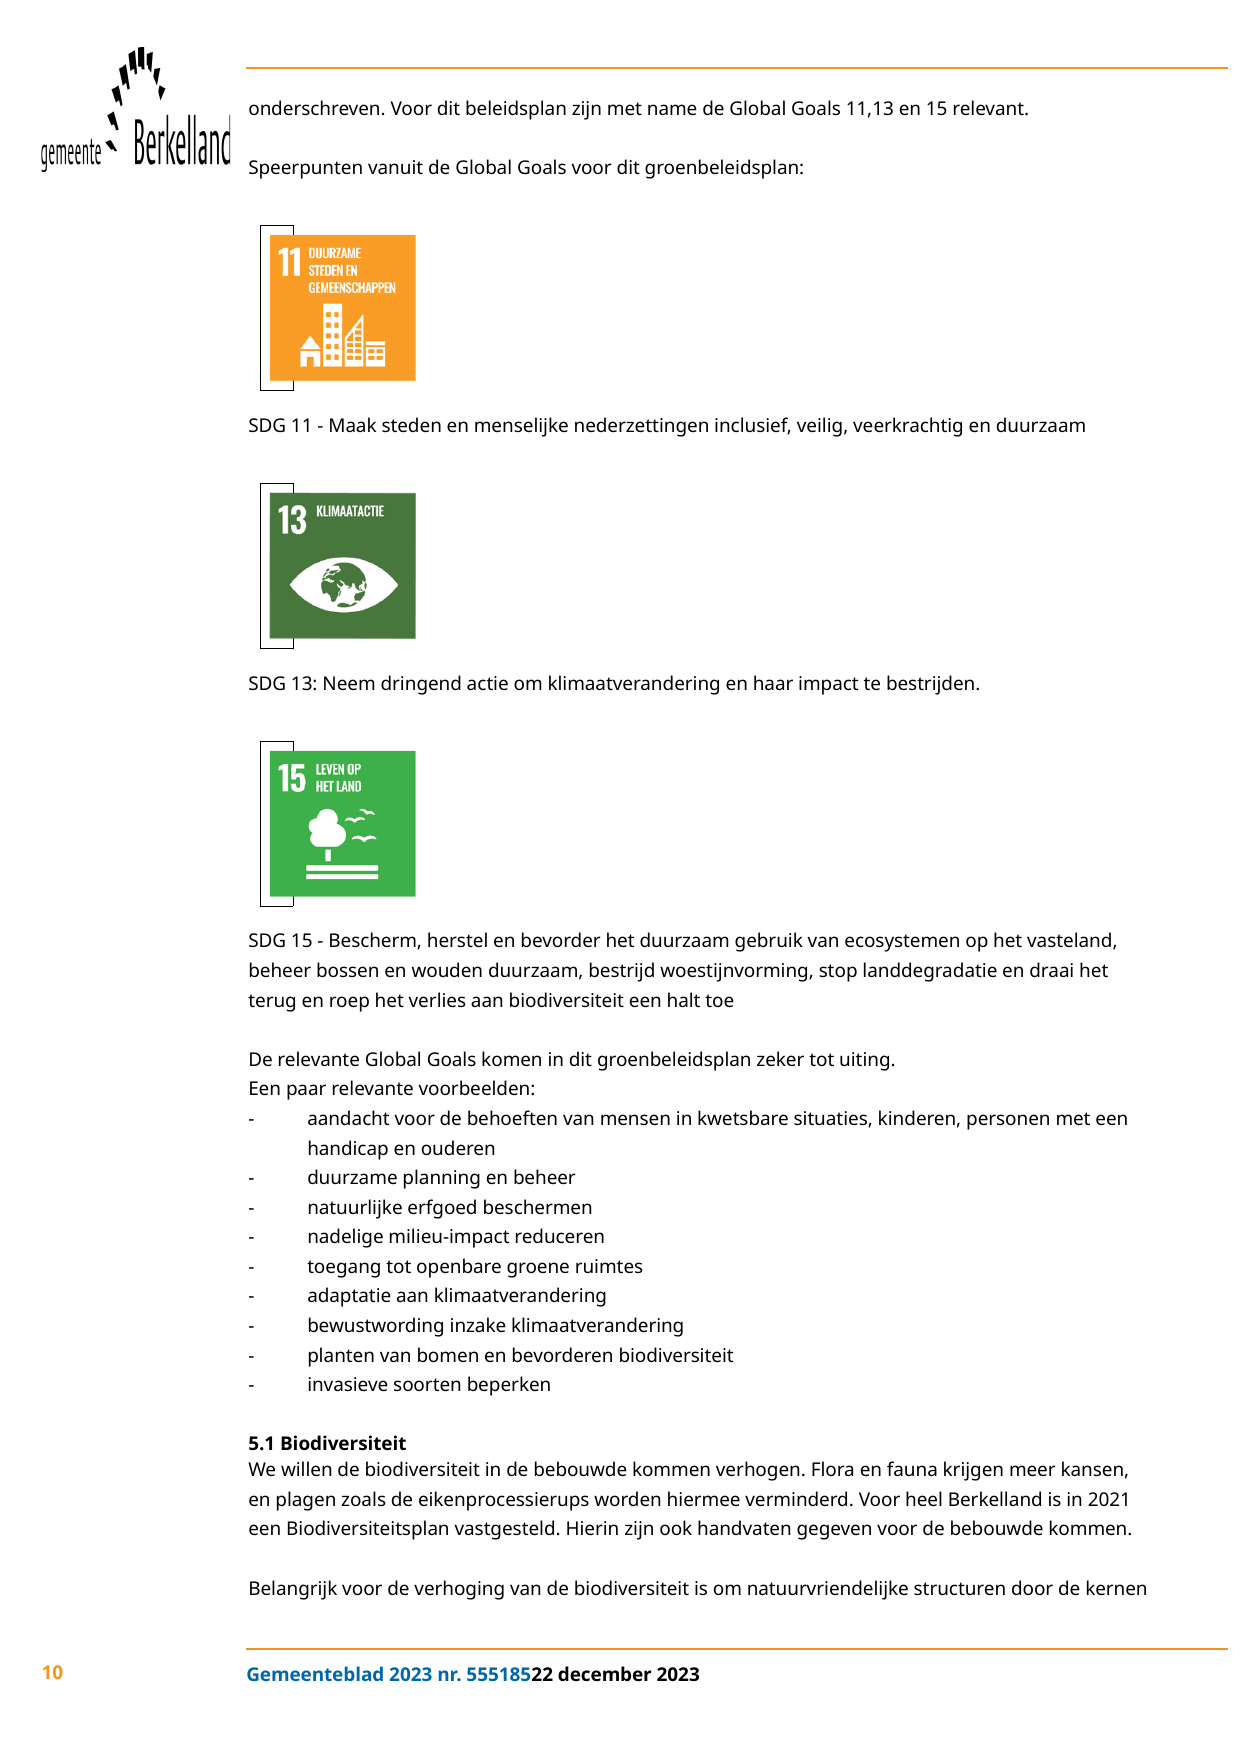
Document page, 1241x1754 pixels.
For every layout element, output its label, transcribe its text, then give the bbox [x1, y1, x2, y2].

list adaptatie aan klimaatverandering [248, 1283, 1152, 1308]
list invasieve soorten beperken [248, 1371, 1152, 1397]
text Speerpunten vanuit de Global Goals voor dit groenbeleidsplan: [248, 154, 1152, 180]
picture [41, 47, 231, 172]
list planten van bomen en bevorderen biodiversiteit [248, 1342, 1152, 1368]
text 5.1 Biodiversiteit [248, 1431, 1152, 1456]
list nadelige milieu-impact reduceren [248, 1223, 1152, 1249]
list duurzame planning en beheer [248, 1164, 1152, 1190]
text Een paar relevante voorbeelden: [248, 1076, 1152, 1101]
text De relevante Global Goals komen in dit groenbeleidsplan zeker tot uiting. [248, 1046, 1152, 1072]
text onderschreven. Voor dit beleidsplan zijn met name de Global Goals 11,13 en 15 relevant. [248, 95, 1152, 121]
text Belangrijk voor de verhoging van de biodiversiteit is om natuurvriendelijke structuren door de kernen [248, 1575, 1152, 1600]
picture [268, 233, 417, 382]
text SDG 13: Neem dringend actie om klimaatverandering en haar impact te bestrijden. [248, 670, 1152, 696]
picture [268, 749, 417, 898]
list bewustwording inzake klimaatverandering [248, 1312, 1152, 1338]
picture [268, 491, 417, 640]
text We willen de biodiversiteit in de bebouwde kommen verhogen. Flora en fauna krijgen meer kansen, en plagen zoals de eikenprocessierups worden hiermee verminderd. Voor heel Berkelland is in 2021 een Biodiversiteitsplan vastgesteld. Hierin zijn ook handvaten gegeven voor de bebouwde kommen. [248, 1456, 1152, 1541]
list toegang tot openbare groene ruimtes [248, 1253, 1152, 1279]
text SDG 15 - Bescherm, herstel en bevorder het duurzaam gebruik van ecosystemen op het vasteland, beheer bossen en wouden duurzaam, bestrijd woestijnvorming, stop landdegradatie en draai het terug en roep het verlies aan biodiversiteit een halt toe [248, 928, 1152, 1013]
list aandacht voor de behoeften van mensen in kwetsbare situaties, kinderen, personen met een handicap en ouderen [248, 1105, 1152, 1161]
list natuurlijke erfgoed beschermen [248, 1194, 1152, 1220]
text SDG 11 - Maak steden en menselijke nederzettingen inclusief, veilig, veerkrachtig en duurzaam [248, 412, 1152, 438]
